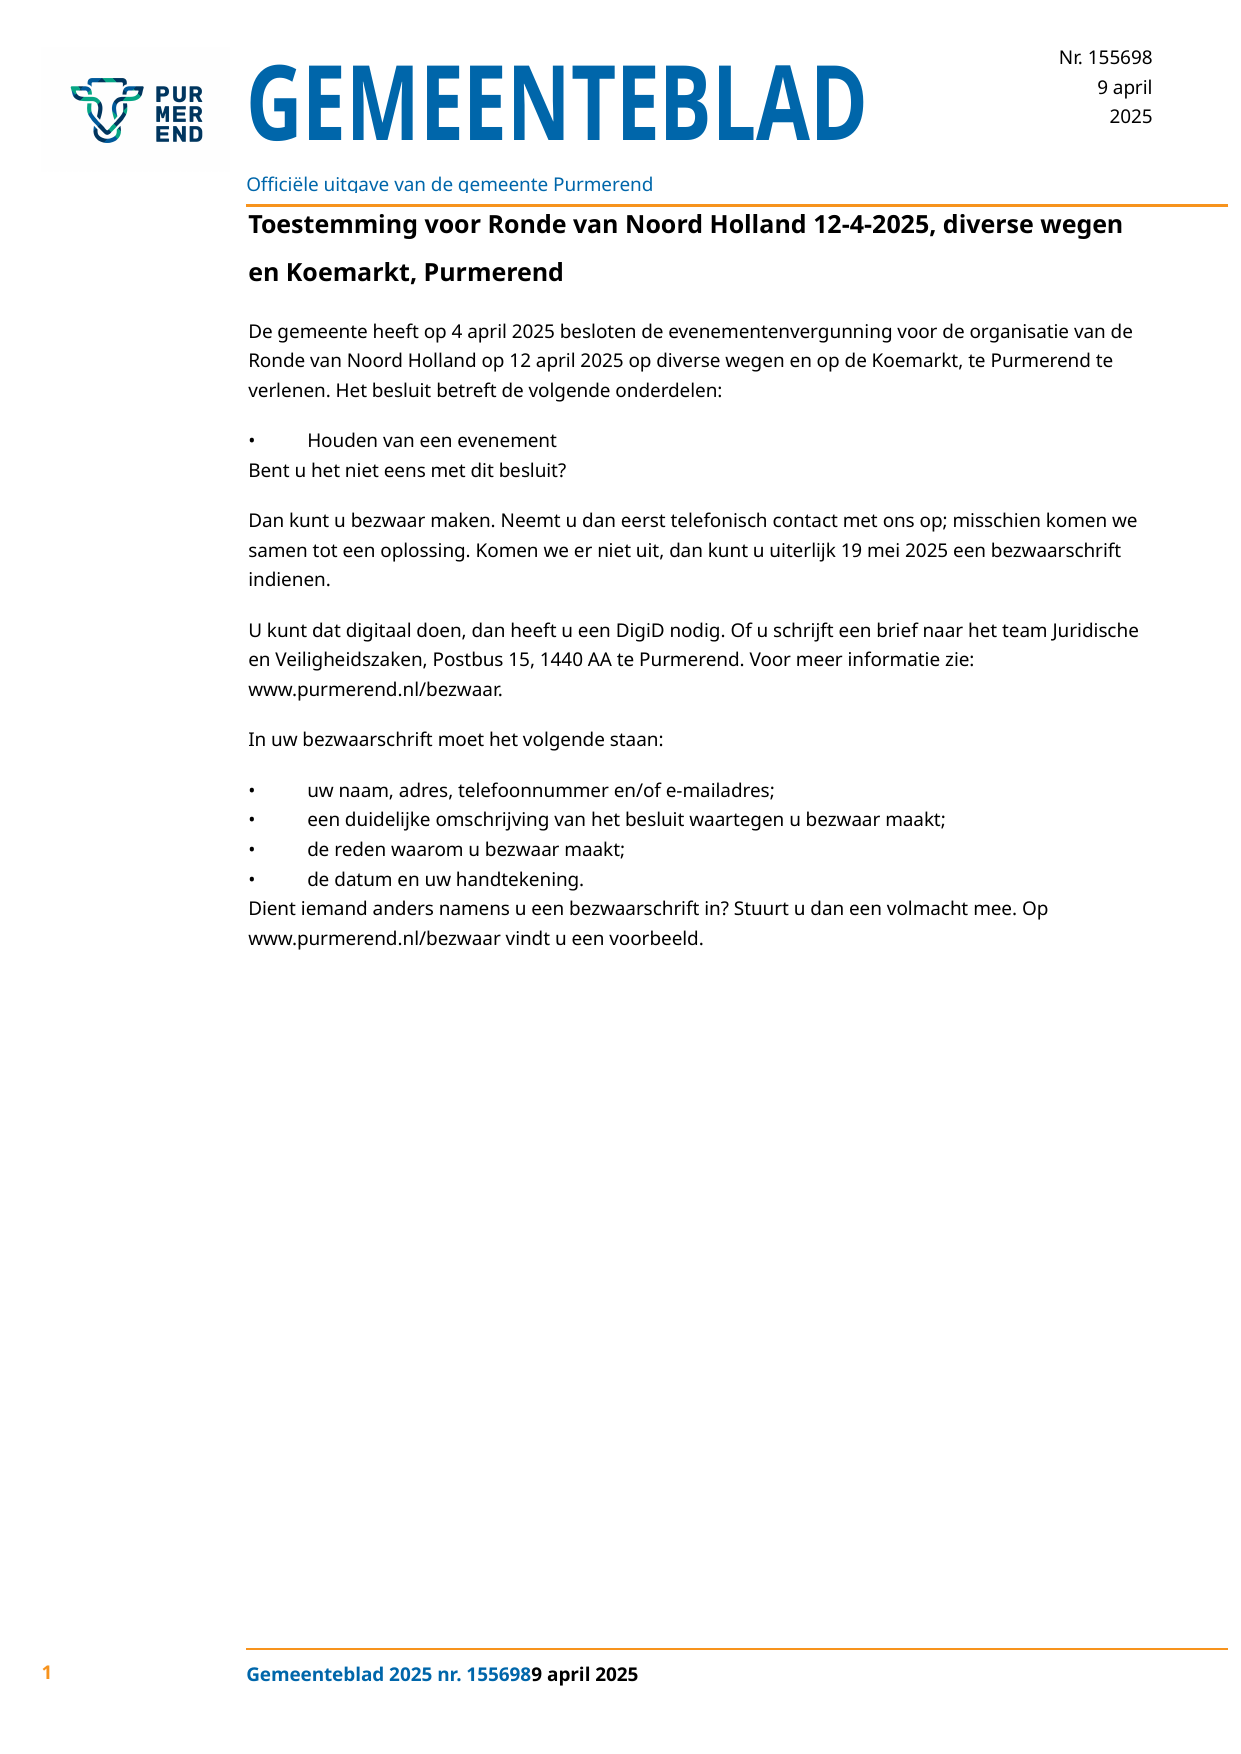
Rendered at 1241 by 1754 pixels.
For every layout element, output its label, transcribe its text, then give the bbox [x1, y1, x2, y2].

list een duidelijke omschrijving van het besluit waartegen u bezwaar maakt; [248, 807, 1152, 832]
text Dient iemand anders namens u een bezwaarschrift in? Stuurt u dan een volmacht mee. Op www.purmerend.nl/bezwaar vindt u een voorbeeld. [248, 895, 1152, 951]
text In uw bezwaarschrift moet het volgende staan: [248, 727, 1152, 752]
text Bent u het niet eens met dit besluit? [248, 457, 1152, 483]
text Dan kunt u bezwaar maken. Neemt u dan eerst telefonisch contact met ons op; misschien komen we samen tot een oplossing. Komen we er niet uit, dan kunt u uiterlijk 19 mei 2025 een bezwaarschrift indienen. [248, 507, 1152, 592]
text De gemeente heeft op 4 april 2025 besloten de evenementenvergunning voor de organisatie van de Ronde van Noord Holland op 12 april 2025 op diverse wegen en op de Koemarkt, te Purmerend te verlenen. Het besluit betreft de volgende onderdelen: [248, 318, 1152, 403]
text U kunt dat digitaal doen, dan heeft u een DigiD nodig. Of u schrijft een brief naar het team Juridische en Veiligheidszaken, Postbus 15, 1440 AA te Purmerend. Voor meer informatie zie: www.purmerend.nl/bezwaar. [248, 617, 1152, 702]
picture [41, 47, 231, 172]
list Houden van een evenement [248, 427, 1152, 453]
list de datum en uw handtekening. [248, 866, 1152, 892]
list uw naam, adres, telefoonnummer en/of e-mailadres; [248, 777, 1152, 803]
text Toestemming voor Ronde van Noord Holland 12-4-2025, diverse wegen en Koemarkt, Purmerend [248, 207, 1152, 288]
list de reden waarom u bezwaar maakt; [248, 836, 1152, 862]
